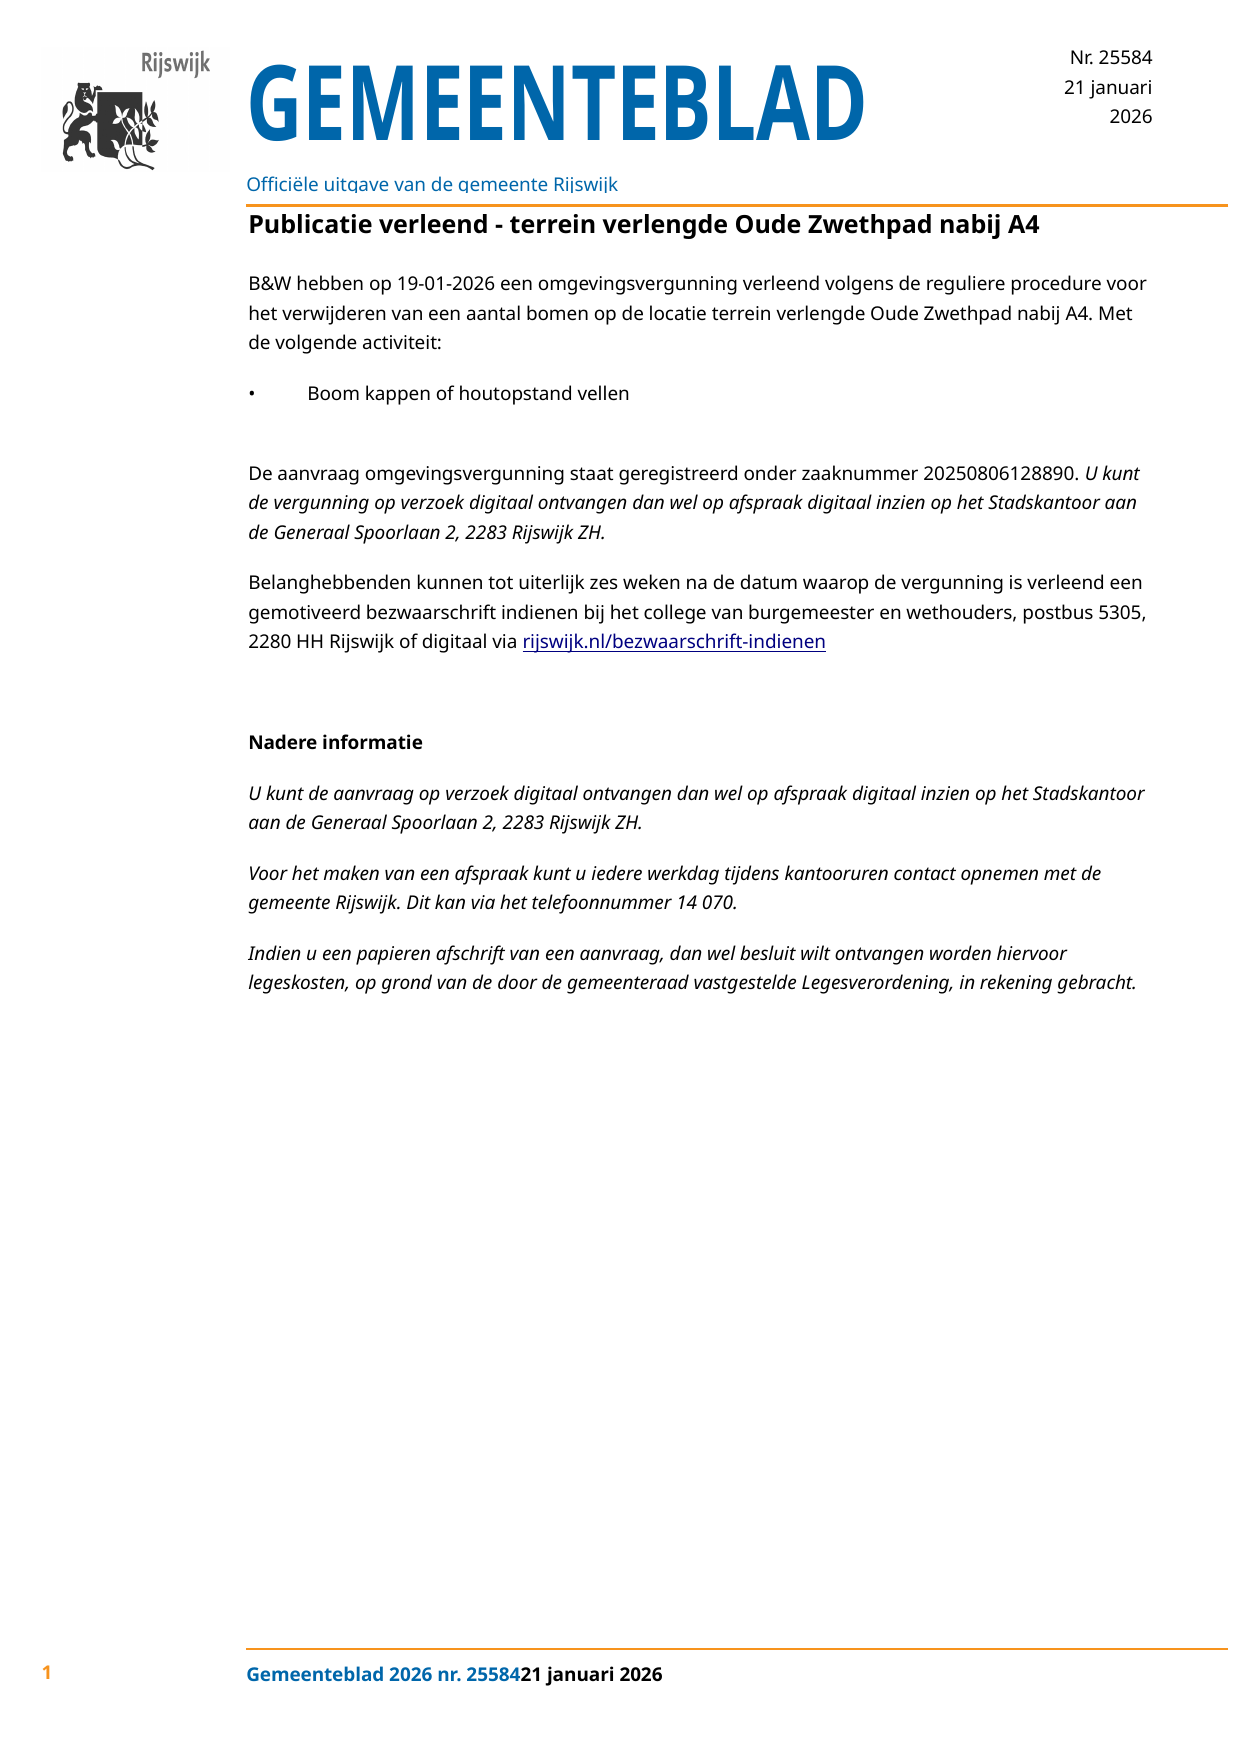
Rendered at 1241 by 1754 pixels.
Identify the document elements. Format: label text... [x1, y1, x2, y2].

text B&W hebben op 19-01-2026 een omgevingsvergunning verleend volgens de reguliere procedure voor het verwijderen van een aantal bomen op de locatie terrein verlengde Oude Zwethpad nabij A4. Met de volgende activiteit: [248, 270, 1152, 355]
text Publicatie verleend - terrein verlengde Oude Zwethpad nabij A4 [248, 207, 1152, 241]
text Indien u een papieren afschrift van een aanvraag, dan wel besluit wilt ontvangen worden hiervoor legeskosten, op grond van de door de gemeenteraad vastgestelde Legesverordening, in rekening gebracht. [248, 940, 1152, 995]
text Belanghebbenden kunnen tot uiterlijk zes weken na de datum waarop de vergunning is verleend een gemotiveerd bezwaarschrift indienen bij het college van burgemeester en wethouders, postbus 5305, 2280 HH Rijswijk of digitaal via rijswijk.nl/bezwaarschrift-indienen [248, 569, 1152, 654]
text U kunt de aanvraag op verzoek digitaal ontvangen dan wel op afspraak digitaal inzien op het Stadskantoor aan de Generaal Spoorlaan 2, 2283 Rijswijk ZH. [248, 780, 1152, 835]
text Nadere informatie [248, 729, 1152, 755]
text Voor het maken van een afspraak kunt u iedere werkdag tijdens kantooruren contact opnemen met de gemeente Rijswijk. Dit kan via het telefoonnummer 14 070. [248, 860, 1152, 915]
text De aanvraag omgevingsvergunning staat geregistreerd onder zaaknummer 20250806128890. U kunt de vergunning op verzoek digitaal ontvangen dan wel op afspraak digitaal inzien op het Stadskantoor aan de Generaal Spoorlaan 2, 2283 Rijswijk ZH. [248, 460, 1152, 545]
list Boom kappen of houtopstand vellen [248, 380, 1152, 406]
picture [41, 47, 231, 172]
